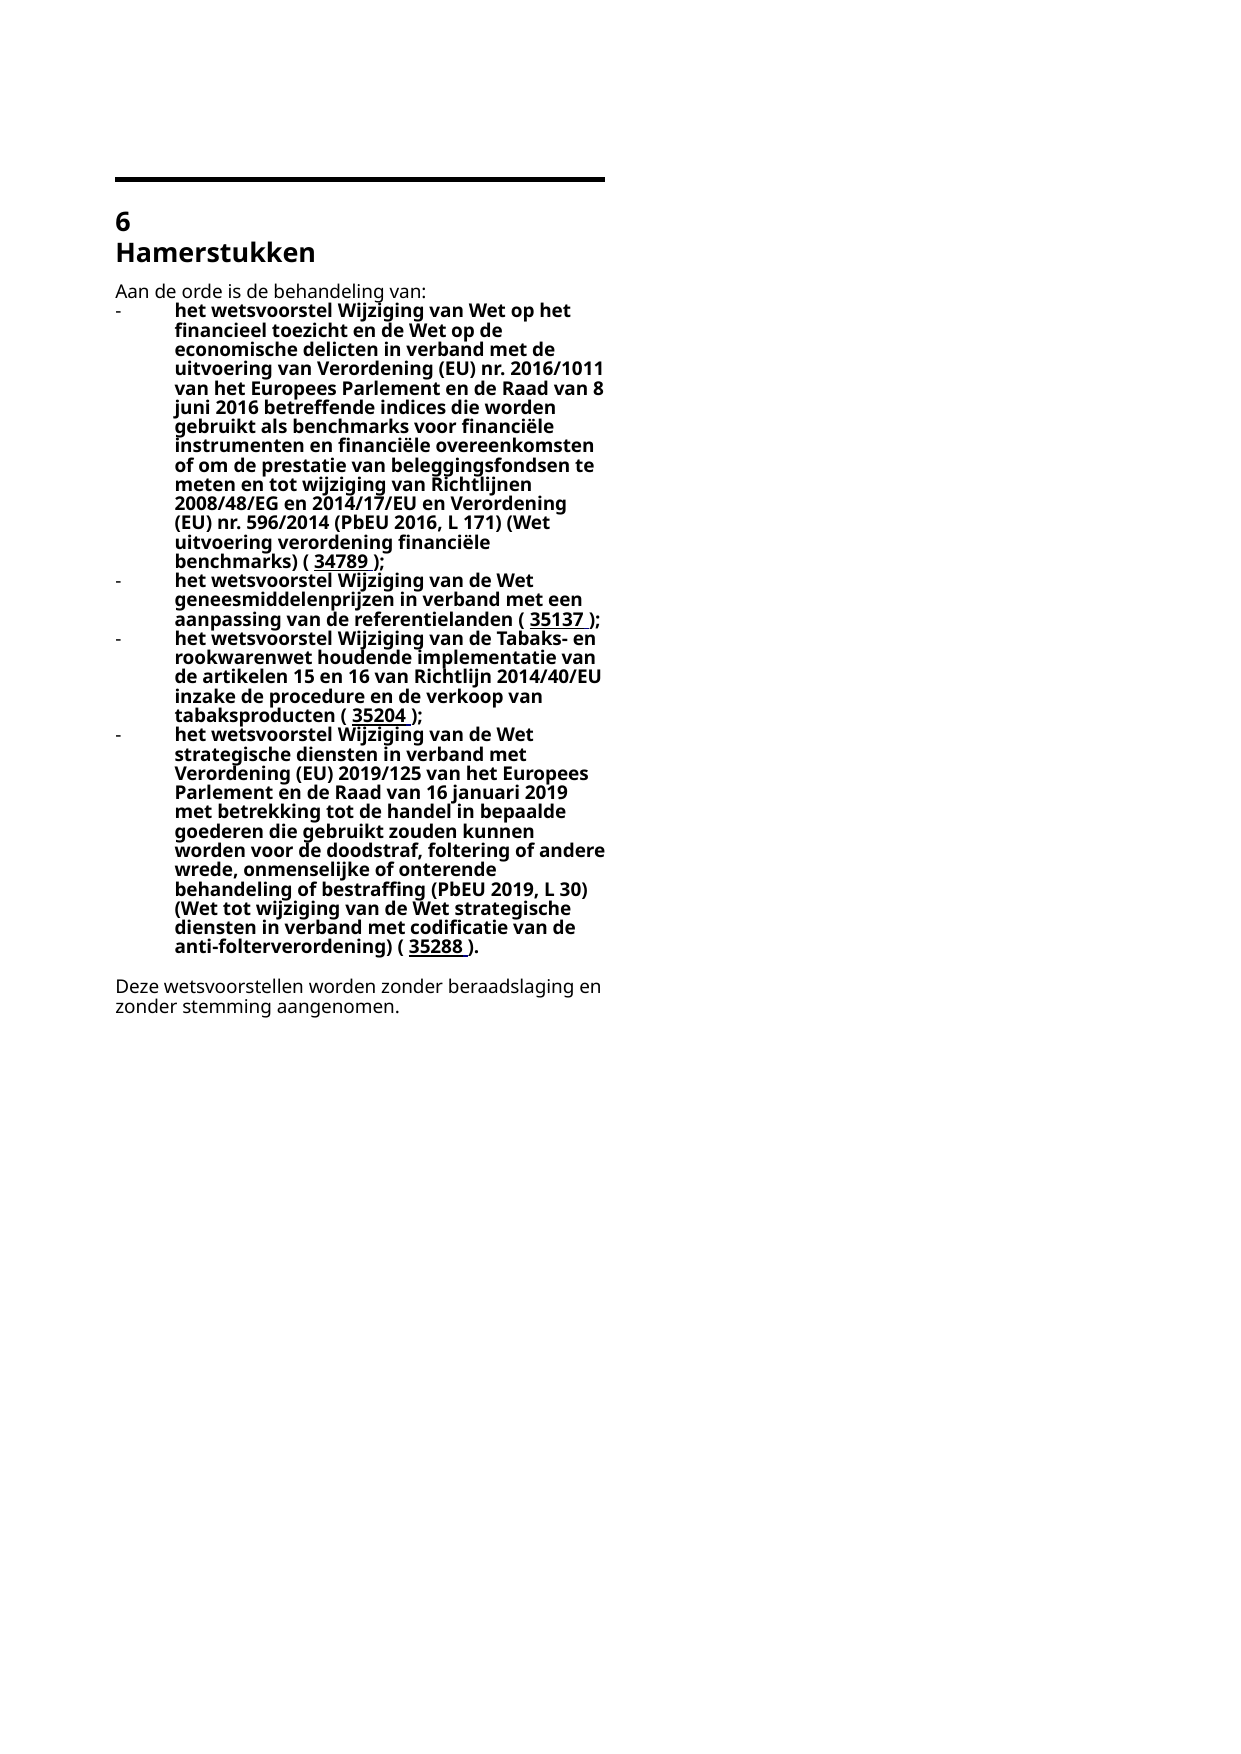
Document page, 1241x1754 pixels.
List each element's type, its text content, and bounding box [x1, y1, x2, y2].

text Deze wetsvoorstellen worden zonder beraadslaging en zonder stemming aangenomen. [115, 978, 605, 1017]
list het wetsvoorstel Wijziging van de Wet strategische diensten in verband met Verordening (EU) 2019/125 van het Europees Parlement en de Raad van 16 januari 2019 met betrekking tot de handel in bepaalde goederen die gebruikt zouden kunnen worden voor de doodstraf, foltering of andere wrede, onmenselijke of onterende behandeling of bestraffing (PbEU 2019, L 30) (Wet tot wijziging van de Wet strategische diensten in verband met codificatie van de anti-folterverordening) ( 35288 ). [115, 726, 605, 958]
list het wetsvoorstel Wijziging van de Tabaks- en rookwarenwet houdende implementatie van de artikelen 15 en 16 van Richtlijn 2014/40/EU inzake de procedure en de verkoop van tabaksproducten ( 35204 ); [115, 630, 605, 726]
text Aan de orde is de behandeling van: [115, 283, 605, 302]
list het wetsvoorstel Wijziging van Wet op het financieel toezicht en de Wet op de economische delicten in verband met de uitvoering van Verordening (EU) nr. 2016/1011 van het Europees Parlement en de Raad van 8 juni 2016 betreffende indices die worden gebruikt als benchmarks voor financiële instrumenten en financiële overeenkomsten of om de prestatie van beleggingsfondsen te meten en tot wijziging van Richtlijnen 2008/48/EG en 2014/17/EU en Verordening (EU) nr. 596/2014 (PbEU 2016, L 171) (Wet uitvoering verordening financiële benchmarks) ( 34789 ); [115, 302, 605, 572]
list het wetsvoorstel Wijziging van de Wet geneesmiddelenprijzen in verband met een aanpassing van de referentielanden ( 35137 ); [115, 572, 605, 630]
text Hamerstukken [115, 239, 605, 283]
text 6 [115, 203, 605, 239]
